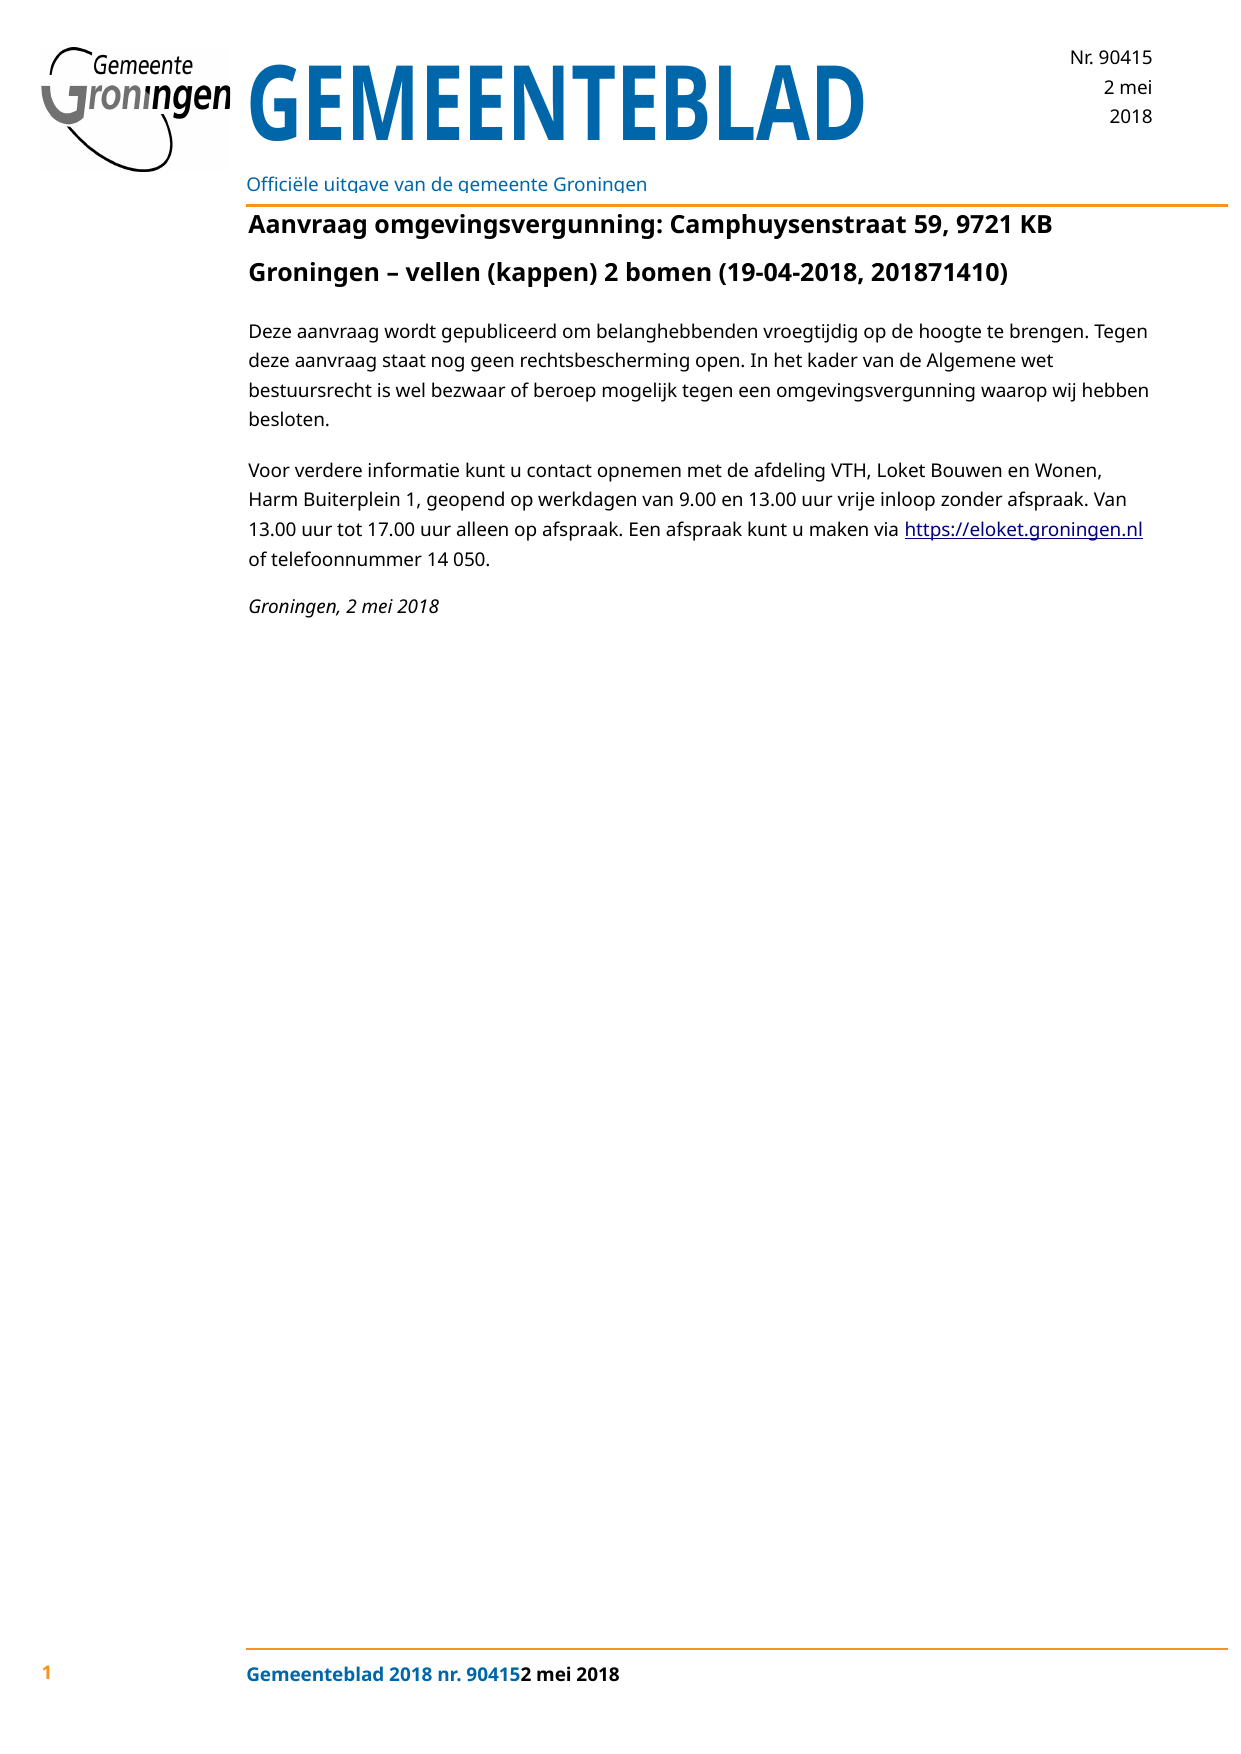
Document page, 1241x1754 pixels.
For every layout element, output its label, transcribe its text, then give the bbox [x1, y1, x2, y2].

picture [41, 47, 231, 172]
text Deze aanvraag wordt gepubliceerd om belanghebbenden vroegtijdig op de hoogte te brengen. Tegen deze aanvraag staat nog geen rechtsbescherming open. In het kader van de Algemene wet bestuursrecht is wel bezwaar of beroep mogelijk tegen een omgevingsvergunning waarop wij hebben besloten. [248, 318, 1152, 432]
text Groningen, 2 mei 2018 [248, 594, 1152, 619]
text Aanvraag omgevingsvergunning: Camphuysenstraat 59, 9721 KB Groningen – vellen (kappen) 2 bomen (19-04-2018, 201871410) [248, 207, 1152, 288]
text Voor verdere informatie kunt u contact opnemen met de afdeling VTH, Loket Bouwen en Wonen, Harm Buiterplein 1, geopend op werkdagen van 9.00 en 13.00 uur vrije inloop zonder afspraak. Van 13.00 uur tot 17.00 uur alleen op afspraak. Een afspraak kunt u maken via https://eloket.groningen.nl of telefoonnummer 14 050. [248, 457, 1152, 572]
